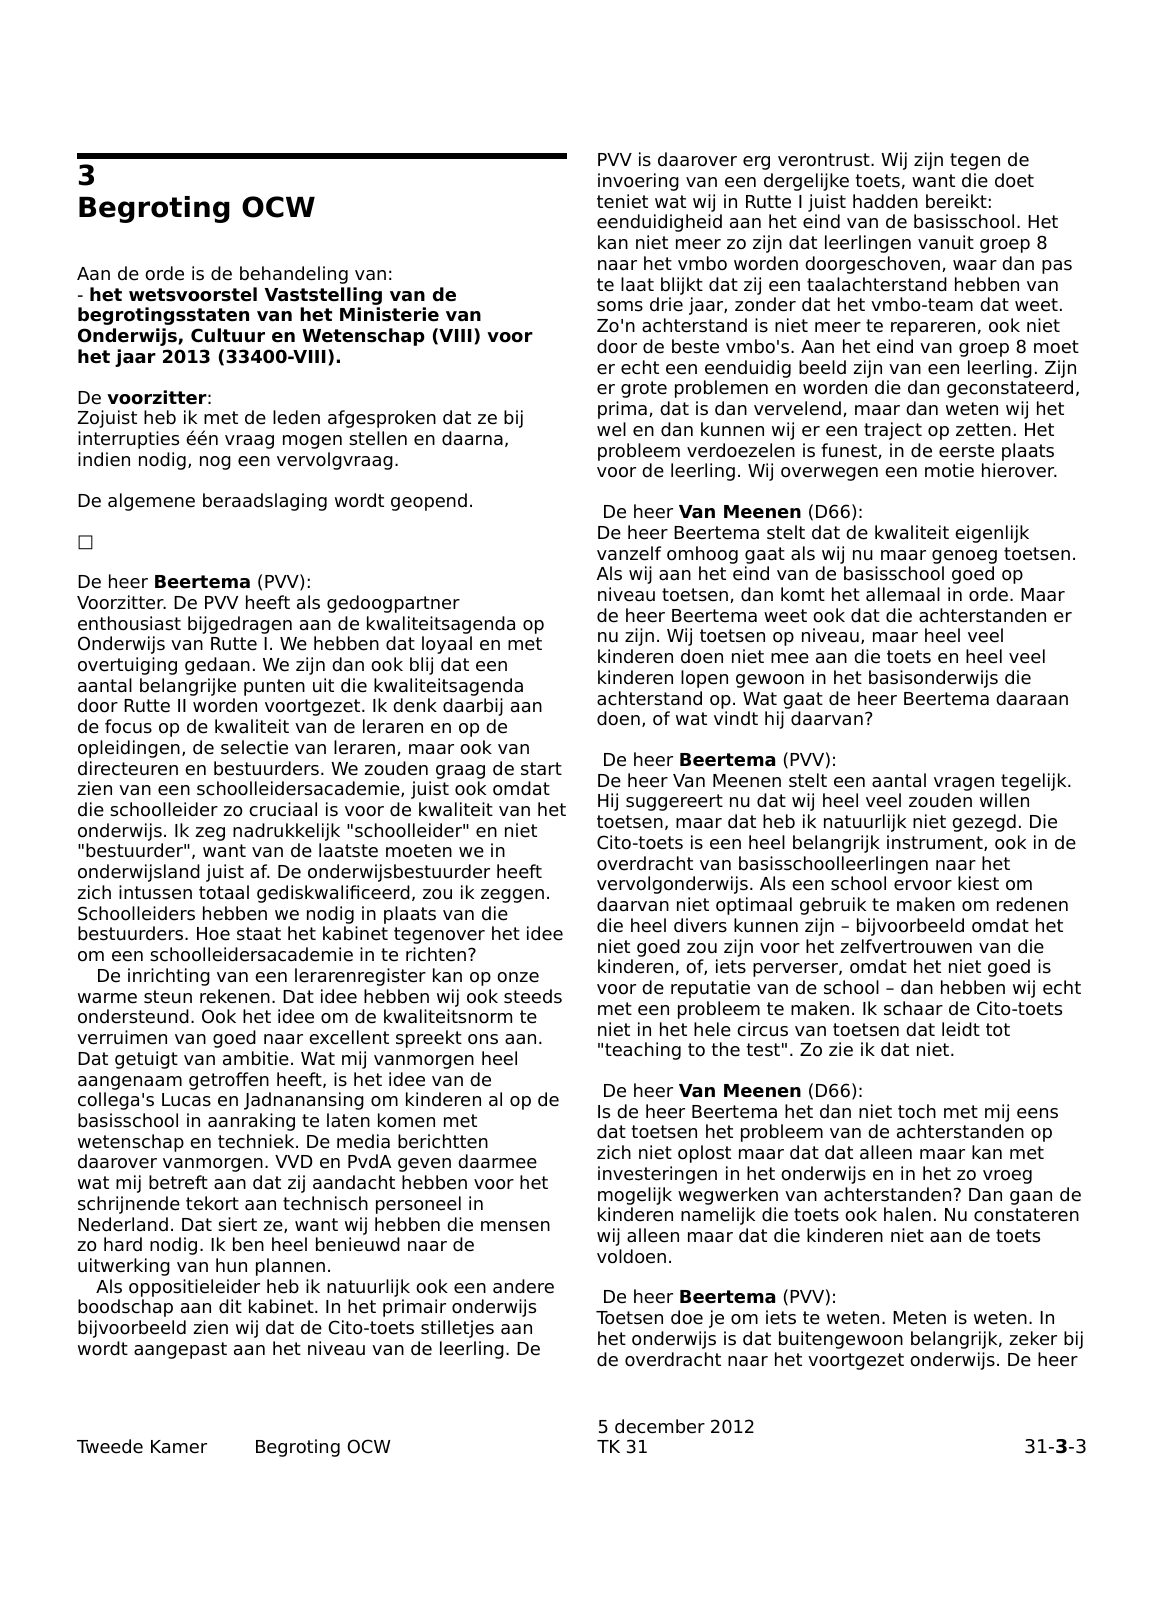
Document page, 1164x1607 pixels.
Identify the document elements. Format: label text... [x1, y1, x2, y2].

text - het wetsvoorstel Vaststelling van de begrotingsstaten van het Ministerie van Onderwijs, Cultuur en Wetenschap (VIII) voor het jaar 2013 (33400-VIII). [77, 284, 567, 367]
text De heer Van Meenen (D66): [596, 1081, 1087, 1102]
text PVV is daarover erg verontrust. Wij zijn tegen de invoering van een dergelijke toets, want die doet teniet wat wij in Rutte I juist hadden bereikt: eenduidigheid aan het eind van de basisschool. Het kan niet meer zo zijn dat leerlingen vanuit groep 8 naar het vmbo worden doorgeschoven, waar dan pas te laat blijkt dat zij een taalachterstand hebben van soms drie jaar, zonder dat het vmbo-team dat weet. Zo'n achterstand is niet meer te repareren, ook niet door de beste vmbo's. Aan het eind van groep 8 moet er echt een eenduidig beeld zijn van een leerling. Zijn er grote problemen en worden die dan geconstateerd, prima, dat is dan vervelend, maar dan weten wij het wel en dan kunnen wij er een traject op zetten. Het probleem verdoezelen is funest, in de eerste plaats voor de leerling. Wij overwegen een motie hierover. [596, 150, 1087, 482]
text Voorzitter. De PVV heeft als gedoogpartner enthousiast bijgedragen aan de kwaliteitsagenda op Onderwijs van Rutte I. We hebben dat loyaal en met overtuiging gedaan. We zijn dan ook blij dat een aantal belangrijke punten uit die kwaliteitsagenda door Rutte II worden voortgezet. Ik denk daarbij aan de focus op de kwaliteit van de leraren en op de opleidingen, de selectie van leraren, maar ook van directeuren en bestuurders. We zouden graag de start zien van een schoolleidersacademie, juist ook omdat die schoolleider zo cruciaal is voor de kwaliteit van het onderwijs. Ik zeg nadrukkelijk "schoolleider" en niet "bestuurder", want van de laatste moeten we in onderwijsland juist af. De onderwijsbestuurder heeft zich intussen totaal gediskwalificeerd, zou ik zeggen. Schoolleiders hebben we nodig in plaats van die bestuurders. Hoe staat het kabinet tegenover het idee om een schoolleidersacademie in te richten? [77, 593, 567, 966]
text De voorzitter: [77, 387, 567, 408]
text □ [77, 531, 567, 552]
text Is de heer Beertema het dan niet toch met mij eens dat toetsen het probleem van de achterstanden op zich niet oplost maar dat dat alleen maar kan met investeringen in het onderwijs en in het zo vroeg mogelijk wegwerken van achterstanden? Dan gaan de kinderen namelijk die toets ook halen. Nu constateren wij alleen maar dat die kinderen niet aan de toets voldoen. [596, 1102, 1087, 1267]
text De heer Beertema stelt dat de kwaliteit eigenlijk vanzelf omhoog gaat als wij nu maar genoeg toetsen. Als wij aan het eind van de basisschool goed op niveau toetsen, dan komt het allemaal in orde. Maar de heer Beertema weet ook dat die achterstanden er nu zijn. Wij toetsen op niveau, maar heel veel kinderen doen niet mee aan die toets en heel veel kinderen lopen gewoon in het basisonderwijs die achterstand op. Wat gaat de heer Beertema daaraan doen, of wat vindt hij daarvan? [596, 523, 1087, 730]
text Als oppositieleider heb ik natuurlijk ook een andere boodschap aan dit kabinet. In het primair onderwijs bijvoorbeeld zien wij dat de Cito-toets stilletjes aan wordt aangepast aan het niveau van de leerling. De [77, 1277, 567, 1359]
text De heer Beertema (PVV): [77, 572, 567, 593]
text De algemene beraadslaging wordt geopend. [77, 490, 567, 511]
text De inrichting van een lerarenregister kan op onze warme steun rekenen. Dat idee hebben wij ook steeds ondersteund. Ook het idee om de kwaliteitsnorm te verruimen van goed naar excellent spreekt ons aan. Dat getuigt van ambitie. Wat mij vanmorgen heel aangenaam getroffen heeft, is het idee van de collega's Lucas en Jadnanansing om kinderen al op de basisschool in aanraking te laten komen met wetenschap en techniek. De media berichtten daarover vanmorgen. VVD en PvdA geven daarmee wat mij betreft aan dat zij aandacht hebben voor het schrijnende tekort aan technisch personeel in Nederland. Dat siert ze, want wij hebben die mensen zo hard nodig. Ik ben heel benieuwd naar de uitwerking van hun plannen. [77, 966, 567, 1277]
text Aan de orde is de behandeling van: [77, 264, 567, 284]
text Toetsen doe je om iets te weten. Meten is weten. In het onderwijs is dat buitengewoon belangrijk, zeker bij de overdracht naar het voortgezet onderwijs. De heer [596, 1308, 1087, 1370]
text De heer Beertema (PVV): [596, 750, 1087, 771]
text De heer Van Meenen (D66): [596, 502, 1087, 523]
text De heer Van Meenen stelt een aantal vragen tegelijk. Hij suggereert nu dat wij heel veel zouden willen toetsen, maar dat heb ik natuurlijk niet gezegd. Die Cito-toets is een heel belangrijk instrument, ook in de overdracht van basisschoolleerlingen naar het vervolgonderwijs. Als een school ervoor kiest om daarvan niet optimaal gebruik te maken om redenen die heel divers kunnen zijn – bijvoorbeeld omdat het niet goed zou zijn voor het zelfvertrouwen van die kinderen, of, iets perverser, omdat het niet goed is voor de reputatie van de school – dan hebben wij echt met een probleem te maken. Ik schaar de Cito-toets niet in het hele circus van toetsen dat leidt tot "teaching to the test". Zo zie ik dat niet. [596, 771, 1087, 1061]
text Zojuist heb ik met de leden afgesproken dat ze bij interrupties één vraag mogen stellen en daarna, indien nodig, nog een vervolgvraag. [77, 408, 567, 470]
text De heer Beertema (PVV): [596, 1287, 1087, 1308]
title 3 Begroting OCW [77, 159, 567, 224]
